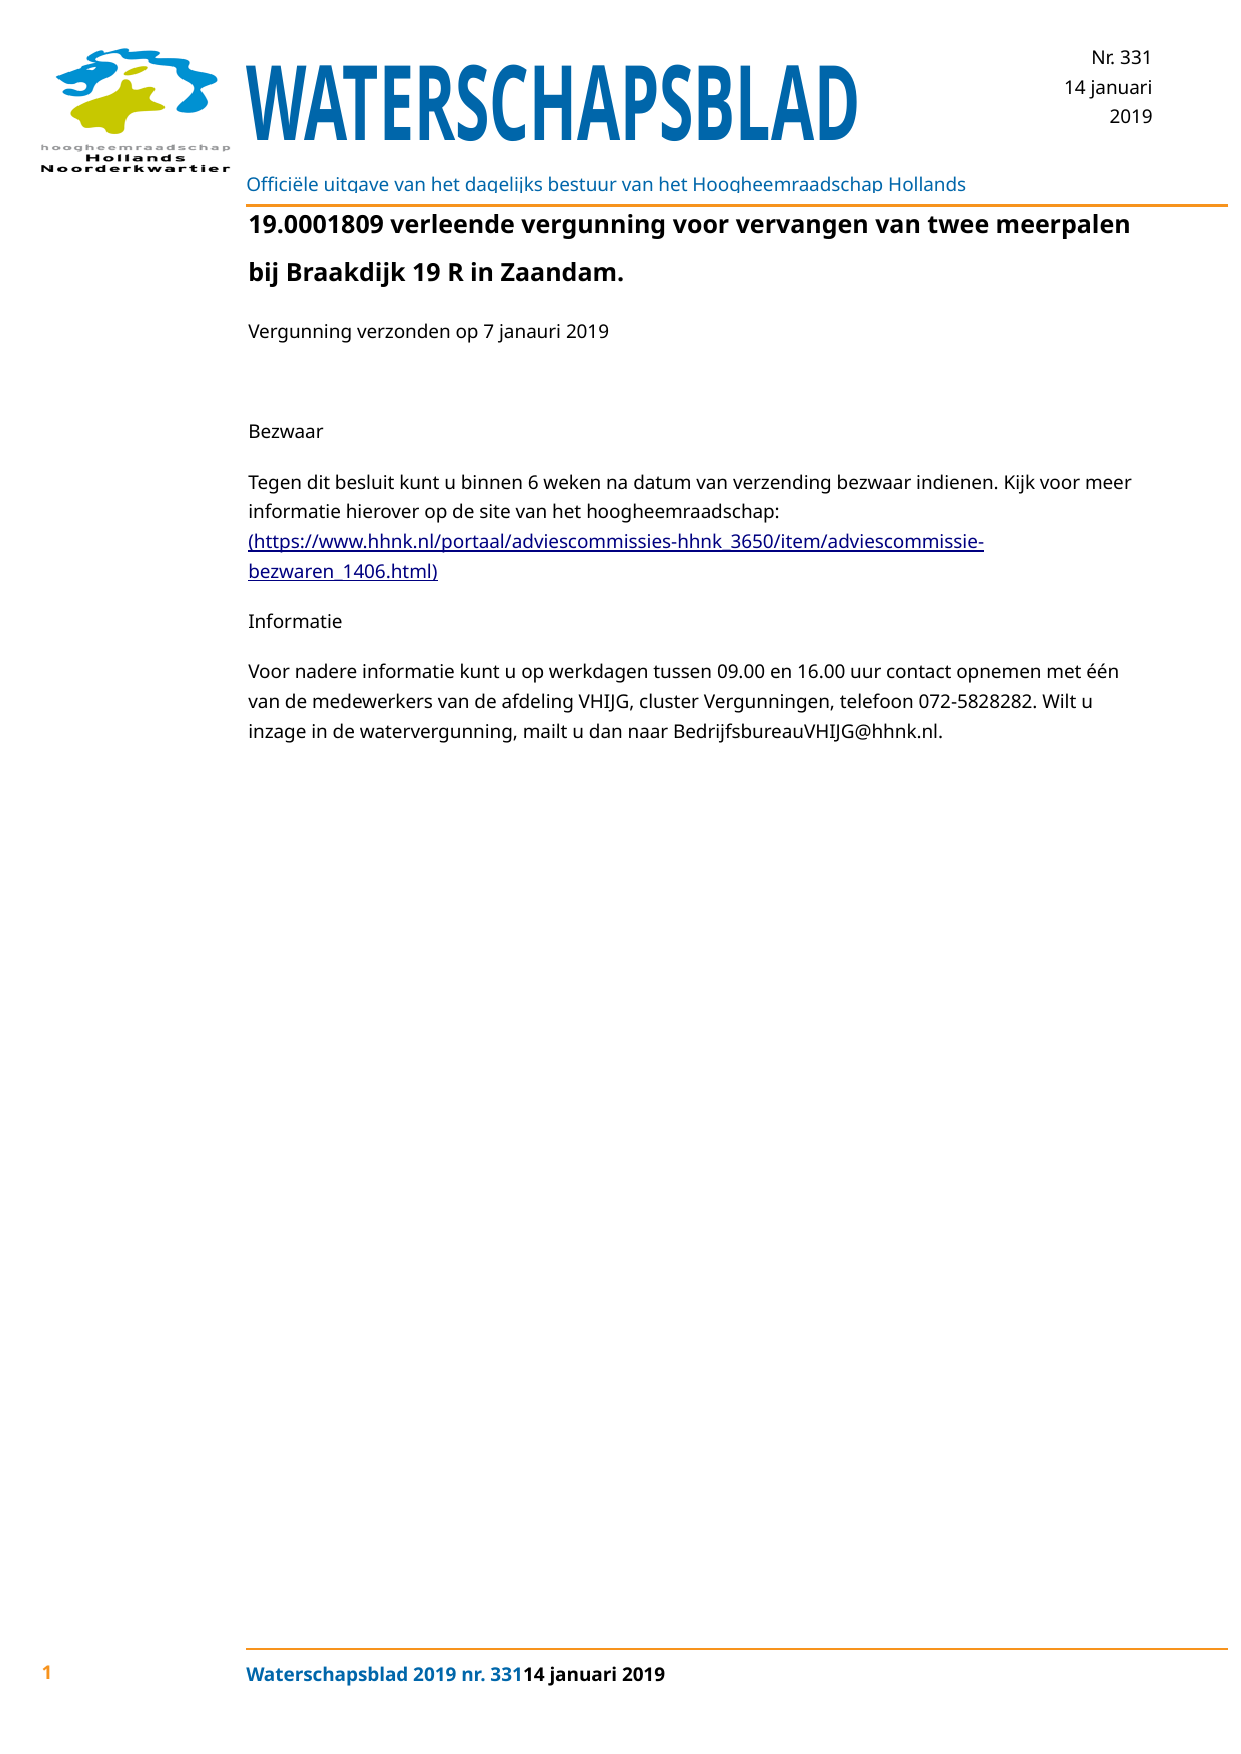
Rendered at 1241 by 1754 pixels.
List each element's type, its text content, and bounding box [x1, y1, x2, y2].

text Tegen dit besluit kunt u binnen 6 weken na datum van verzending bezwaar indienen. Kijk voor meer informatie hierover op de site van het hoogheemraadschap: (https://www.hhnk.nl/portaal/adviescommissies-hhnk_3650/item/adviescommissie-bezwaren_1406.html) [248, 469, 1152, 584]
picture [41, 47, 231, 172]
text Voor nadere informatie kunt u op werkdagen tussen 09.00 en 16.00 uur contact opnemen met één van de medewerkers van de afdeling VHIJG, cluster Vergunningen, telefoon 072-5828282. Wilt u inzage in de watervergunning, mailt u dan naar BedrijfsbureauVHIJG@hhnk.nl. [248, 659, 1152, 744]
text Vergunning verzonden op 7 janauri 2019 [248, 318, 1152, 344]
text 19.0001809 verleende vergunning voor vervangen van twee meerpalen bij Braakdijk 19 R in Zaandam. [248, 207, 1152, 288]
text Bezwaar [248, 419, 1152, 444]
text Informatie [248, 608, 1152, 634]
